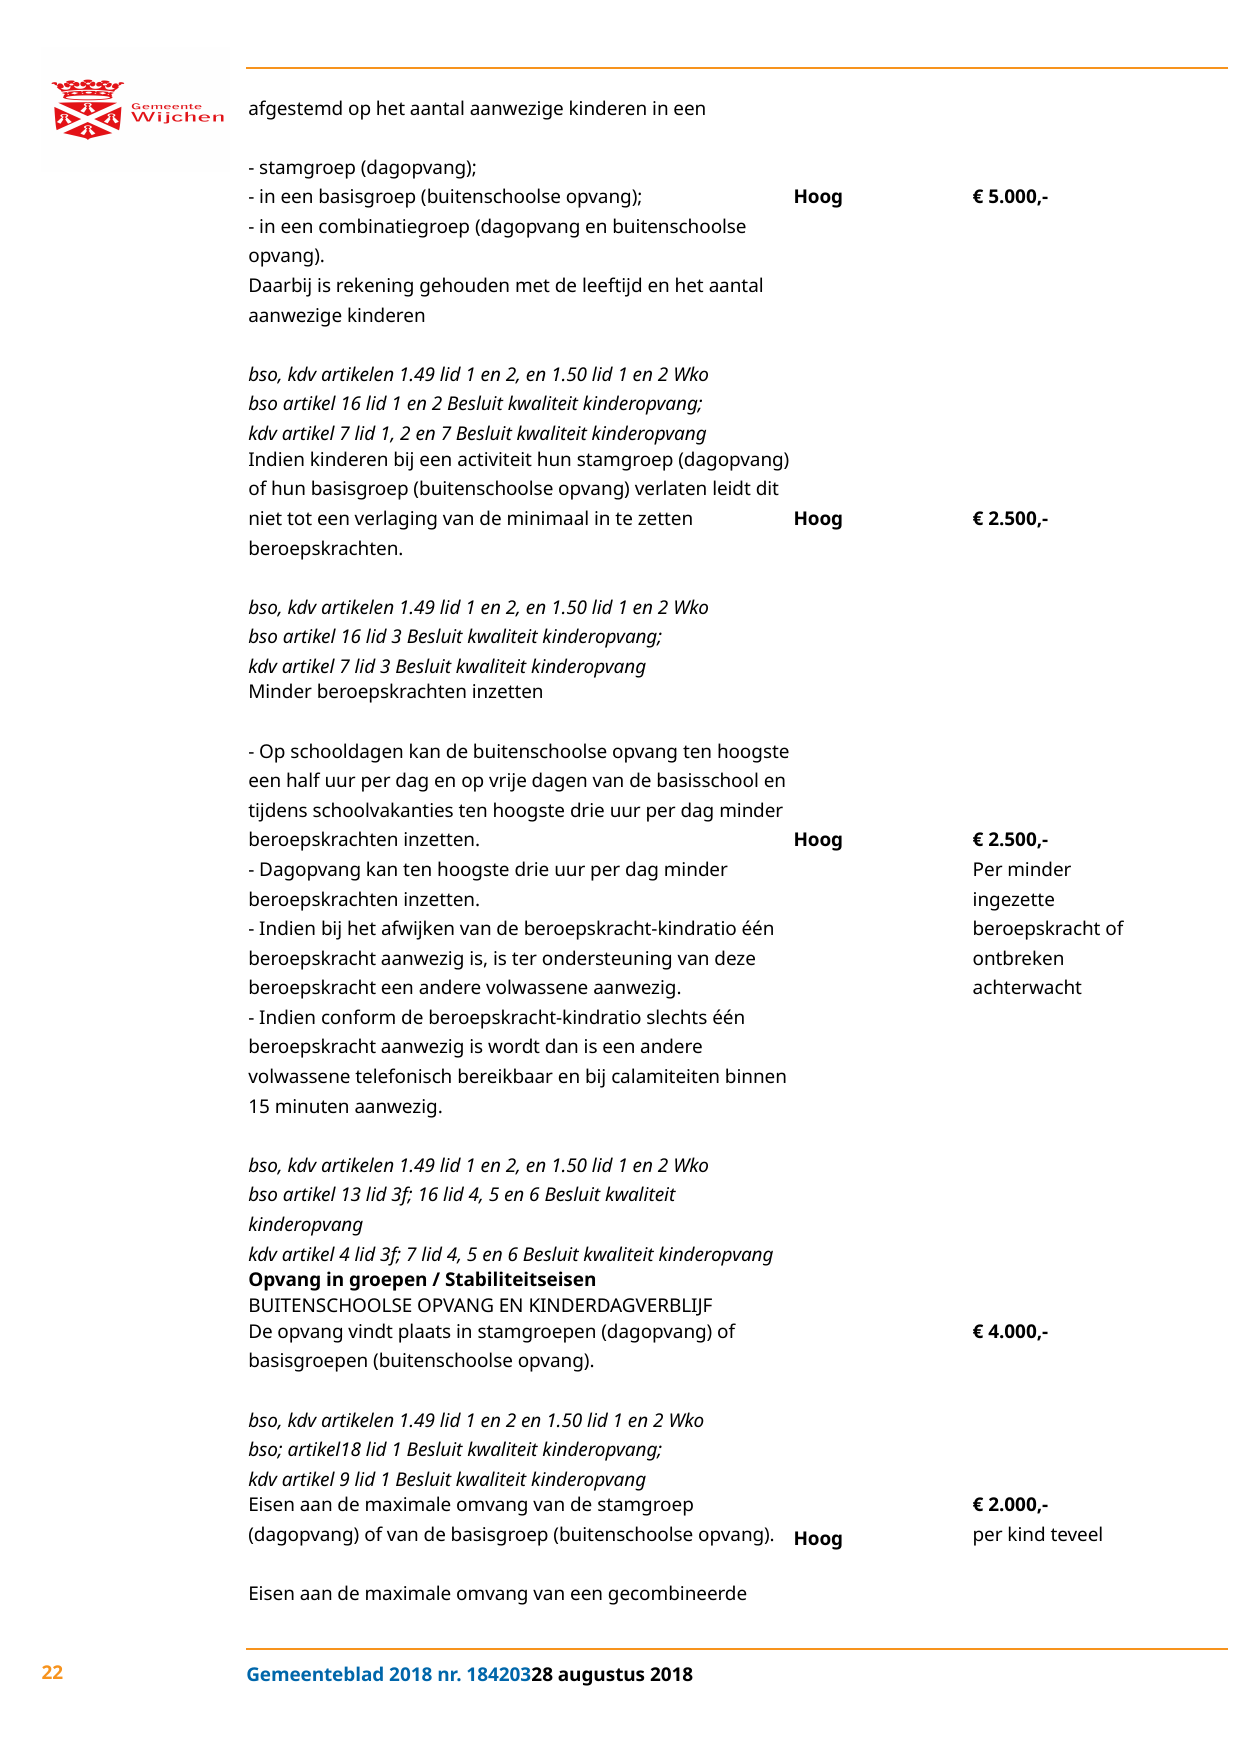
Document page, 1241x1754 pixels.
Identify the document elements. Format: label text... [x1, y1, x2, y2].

table_cell € 2.500,- Per minder ingezette beroepskracht of ontbreken achterwacht [973, 679, 1152, 1267]
table_cell € 5.000,- [973, 95, 1152, 446]
table_cell De opvang vindt plaats in stamgroepen (dagopvang) of basisgroepen (buitenschoolse opvang). bso, kdv artikelen 1.49 lid 1 en 2 en 1.50 lid 1 en 2 Wko bso; artikel18 lid 1 Besluit kwaliteit kinderopvang; kdv artikel 9 lid 1 Besluit kwaliteit kinderopvang [248, 1318, 793, 1492]
table_cell Hoog [793, 446, 972, 679]
table_cell afgestemd op het aantal aanwezige kinderen in een - stamgroep (dagopvang); - in een basisgroep (buitenschoolse opvang); - in een combinatiegroep (dagopvang en buitenschoolse opvang). Daarbij is rekening gehouden met de leeftijd en het aantal aanwezige kinderen bso, kdv artikelen 1.49 lid 1 en 2, en 1.50 lid 1 en 2 Wko bso artikel 16 lid 1 en 2 Besluit kwaliteit kinderopvang; kdv artikel 7 lid 1, 2 en 7 Besluit kwaliteit kinderopvang [248, 95, 793, 446]
picture [41, 47, 231, 172]
table_cell Hoog [793, 95, 972, 446]
table_cell BUITENSCHOOLSE OPVANG EN KINDERDAGVERBLIJF [248, 1292, 1152, 1318]
table_cell Indien kinderen bij een activiteit hun stamgroep (dagopvang) of hun basisgroep (buitenschoolse opvang) verlaten leidt dit niet tot een verlaging van de minimaal in te zetten beroepskrachten. bso, kdv artikelen 1.49 lid 1 en 2, en 1.50 lid 1 en 2 Wko bso artikel 16 lid 3 Besluit kwaliteit kinderopvang; kdv artikel 7 lid 3 Besluit kwaliteit kinderopvang [248, 446, 793, 679]
table_cell € 2.000,- per kind teveel [973, 1492, 1152, 1606]
table_cell Eisen aan de maximale omvang van de stamgroep (dagopvang) of van de basisgroep (buitenschoolse opvang). Eisen aan de maximale omvang van een gecombineerde [248, 1492, 793, 1606]
table_cell € 2.500,- [973, 446, 1152, 679]
table_cell Hoog [793, 679, 972, 1267]
table_cell Opvang in groepen / Stabiliteitseisen [248, 1267, 1152, 1292]
table_cell Hoog [793, 1318, 972, 1606]
table_cell Minder beroepskrachten inzetten - Op schooldagen kan de buitenschoolse opvang ten hoogste een half uur per dag en op vrije dagen van de basisschool en tijdens schoolvakanties ten hoogste drie uur per dag minder beroepskrachten inzetten. - Dagopvang kan ten hoogste drie uur per dag minder beroepskrachten inzetten. - Indien bij het afwijken van de beroepskracht-kindratio één beroepskracht aanwezig is, is ter ondersteuning van deze beroepskracht een andere volwassene aanwezig. - Indien conform de beroepskracht-kindratio slechts één beroepskracht aanwezig is wordt dan is een andere volwassene telefonisch bereikbaar en bij calamiteiten binnen 15 minuten aanwezig. bso, kdv artikelen 1.49 lid 1 en 2, en 1.50 lid 1 en 2 Wko bso artikel 13 lid 3f; 16 lid 4, 5 en 6 Besluit kwaliteit kinderopvang kdv artikel 4 lid 3f; 7 lid 4, 5 en 6 Besluit kwaliteit kinderopvang [248, 679, 793, 1267]
table_cell € 4.000,- [973, 1318, 1152, 1492]
